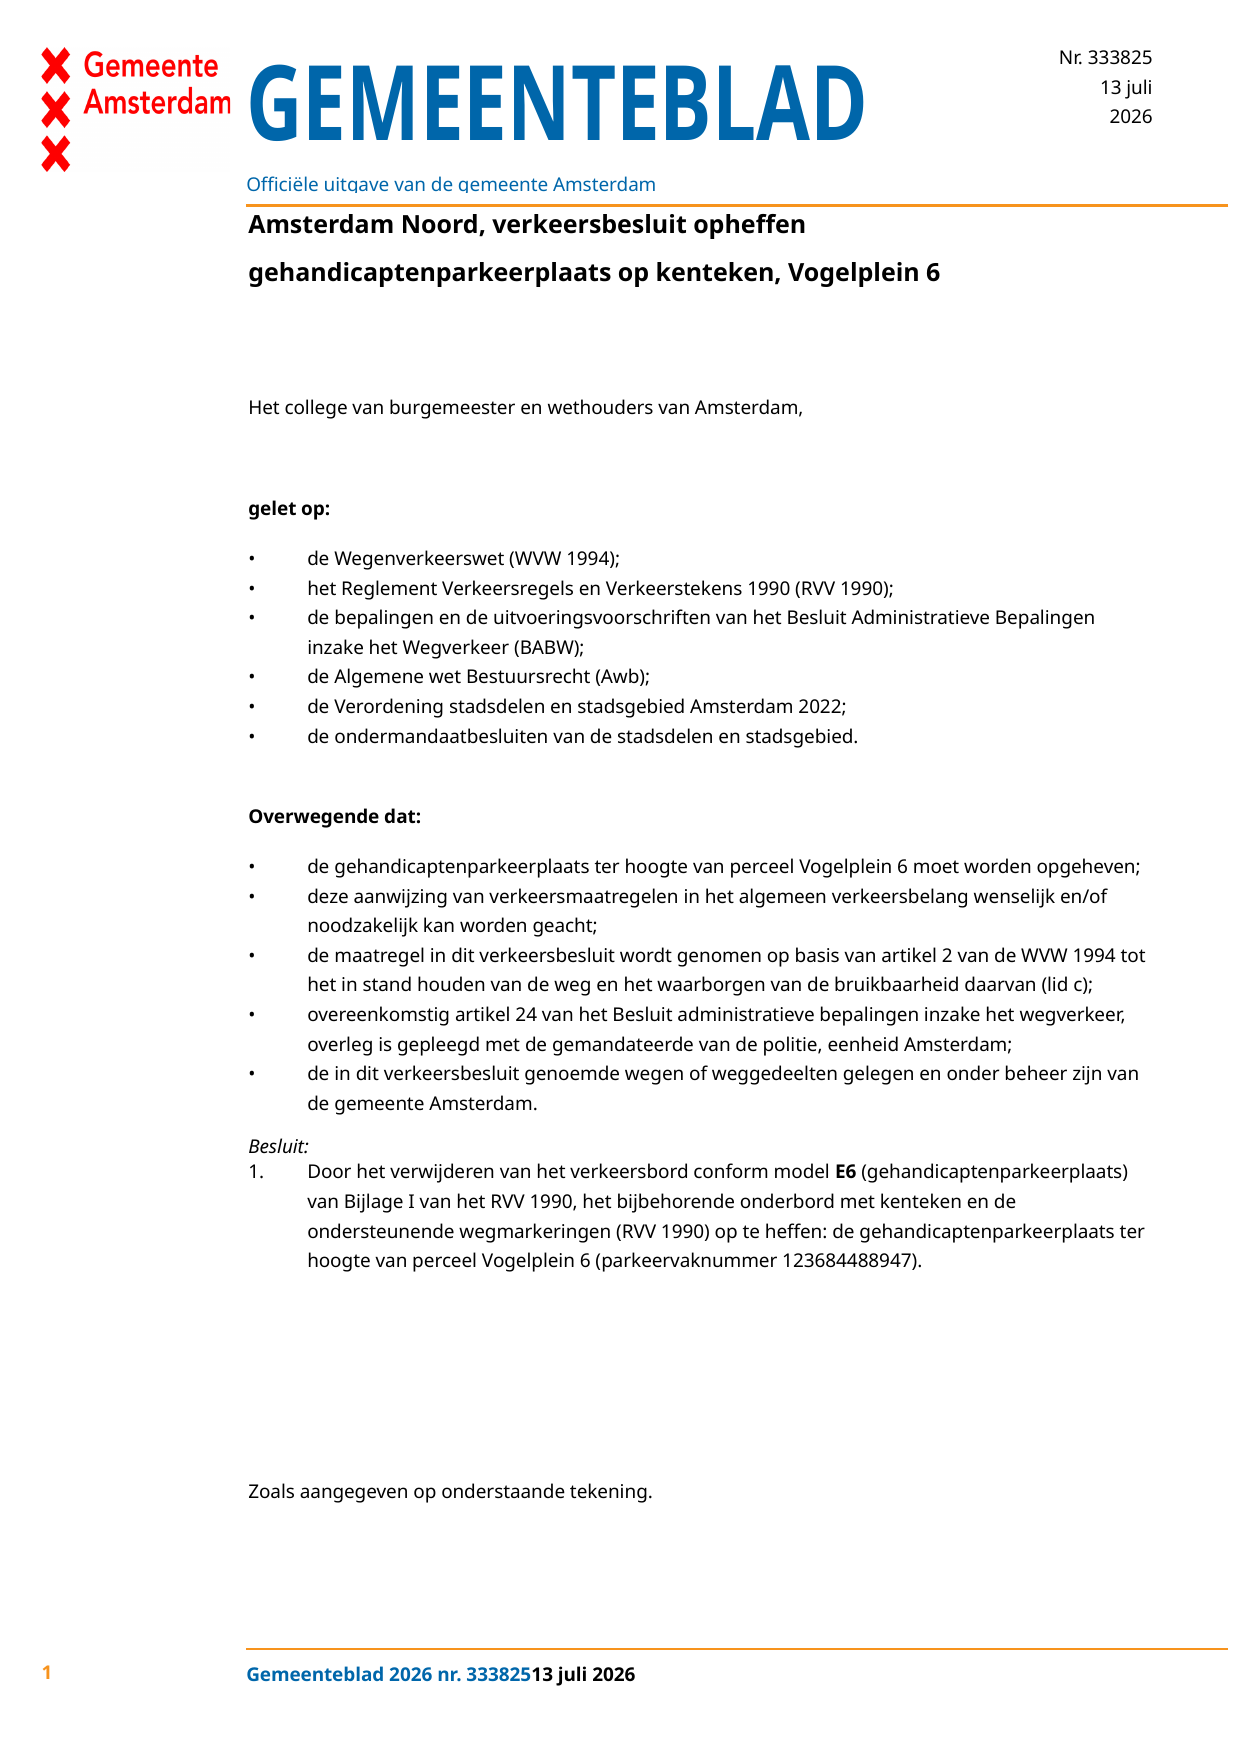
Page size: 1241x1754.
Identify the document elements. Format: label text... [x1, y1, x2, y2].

text Besluit: [248, 1133, 1152, 1159]
list de Algemene wet Bestuursrecht (Awb); [248, 664, 1152, 689]
list de Verordening stadsdelen en stadsgebied Amsterdam 2022; [248, 693, 1152, 719]
list de Wegenverkeerswet (WVW 1994); [248, 545, 1152, 571]
list de bepalingen en de uitvoeringsvoorschriften van het Besluit Administratieve Bepalingen inzake het Wegverkeer (BABW); [248, 604, 1152, 660]
text Het college van burgemeester en wethouders van Amsterdam, [248, 394, 1152, 420]
text gelet op: [248, 495, 1152, 521]
text Zoals aangegeven op onderstaande tekening. [248, 1479, 1152, 1504]
list overeenkomstig artikel 24 van het Besluit administratieve bepalingen inzake het wegverkeer, overleg is gepleegd met de gemandateerde van de politie, eenheid Amsterdam; [248, 1001, 1152, 1056]
list het Reglement Verkeersregels en Verkeerstekens 1990 (RVV 1990); [248, 575, 1152, 601]
list deze aanwijzing van verkeersmaatregelen in het algemeen verkeersbelang wenselijk en/of noodzakelijk kan worden geacht; [248, 883, 1152, 938]
list de ondermandaatbesluiten van de stadsdelen en stadsgebied. [248, 723, 1152, 748]
picture [41, 47, 231, 172]
list Door het verwijderen van het verkeersbord conform model E6 (gehandicaptenparkeerplaats) van Bijlage I van het RVV 1990, het bijbehorende onderbord met kenteken en de ondersteunende wegmarkeringen (RVV 1990) op te heffen: de gehandicaptenparkeerplaats ter hoogte van perceel Vogelplein 6 (parkeervaknummer 123684488947). [248, 1159, 1152, 1273]
list de gehandicaptenparkeerplaats ter hoogte van perceel Vogelplein 6 moet worden opgeheven; [248, 853, 1152, 879]
list de maatregel in dit verkeersbesluit wordt genomen op basis van artikel 2 van de WVW 1994 tot het in stand houden van de weg en het waarborgen van de bruikbaarheid daarvan (lid c); [248, 942, 1152, 997]
text Amsterdam Noord, verkeersbesluit opheffen gehandicaptenparkeerplaats op kenteken, Vogelplein 6 [248, 207, 1152, 288]
text Overwegende dat: [248, 803, 1152, 828]
list de in dit verkeersbesluit genoemde wegen of weggedeelten gelegen en onder beheer zijn van de gemeente Amsterdam. [248, 1060, 1152, 1116]
